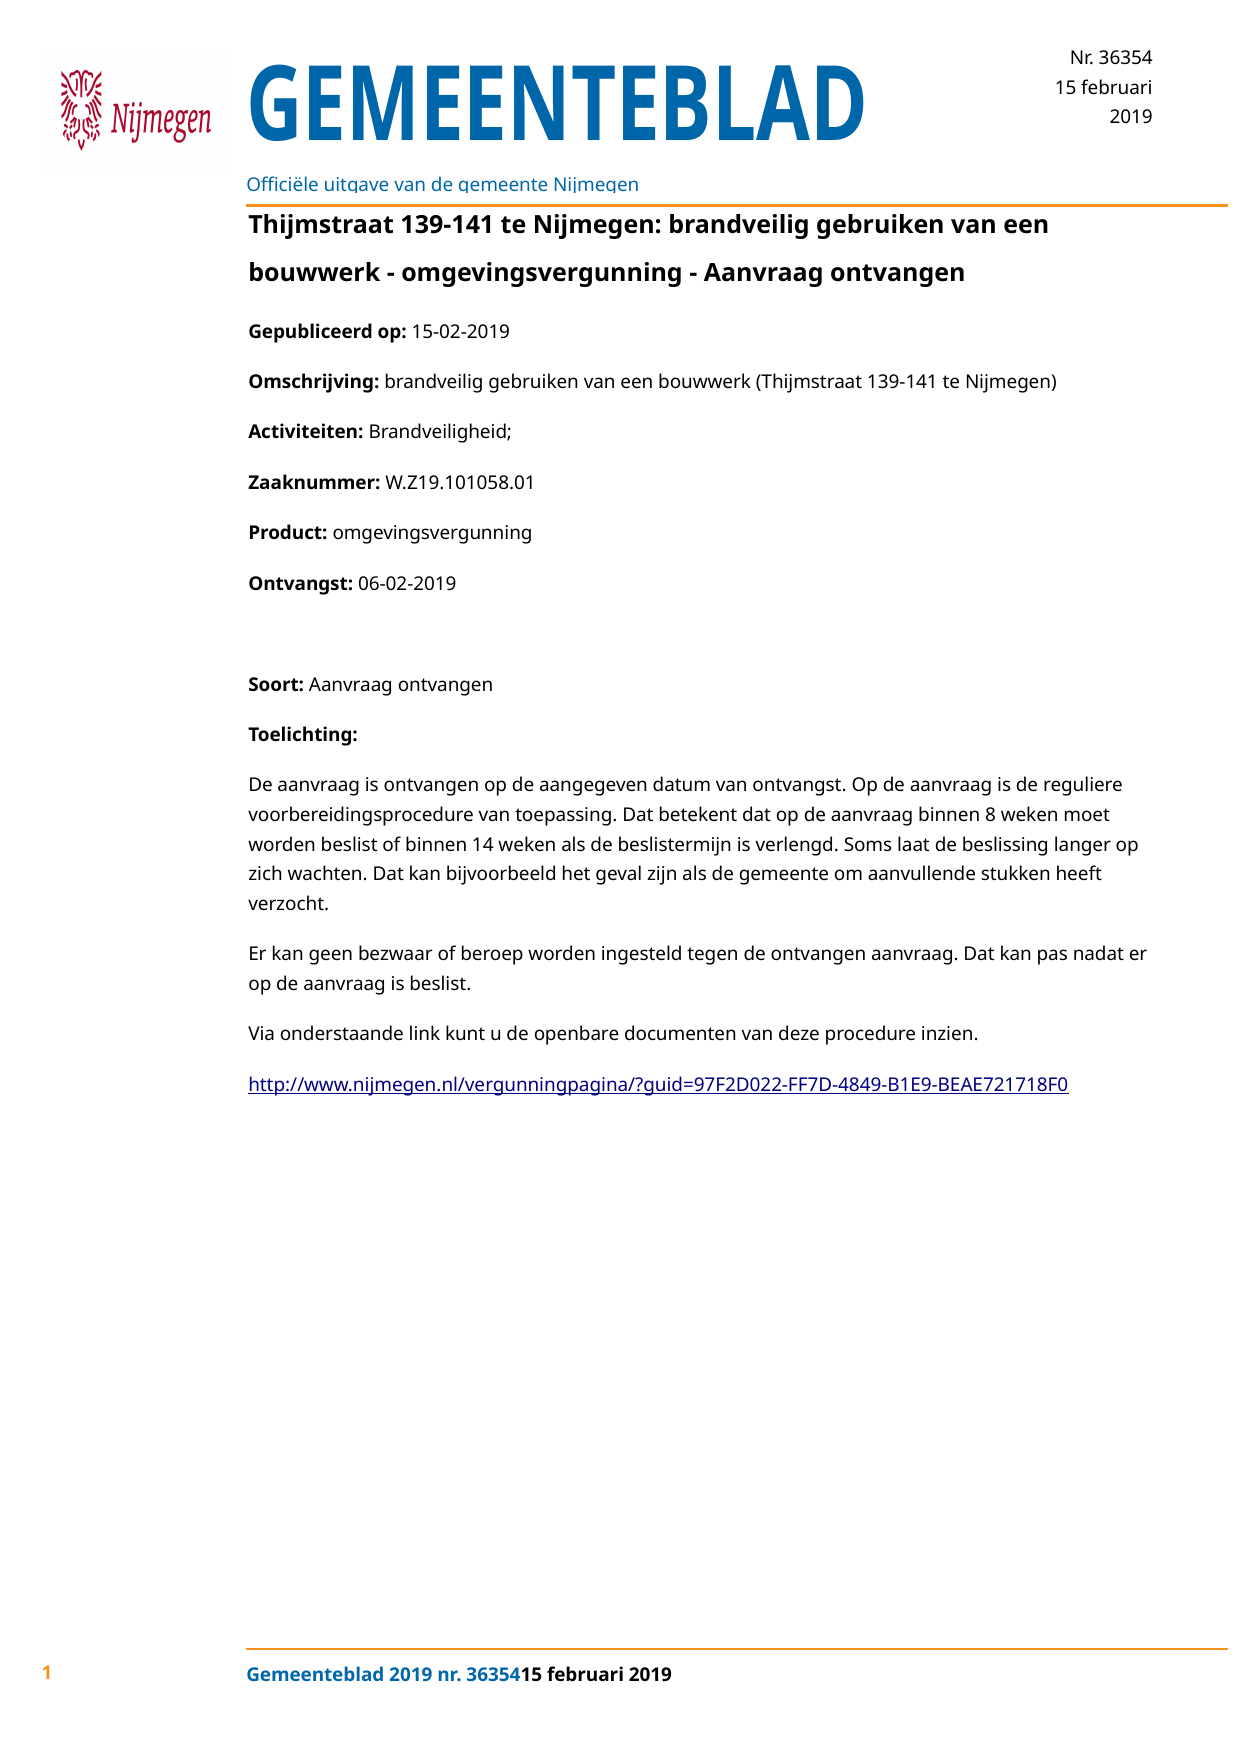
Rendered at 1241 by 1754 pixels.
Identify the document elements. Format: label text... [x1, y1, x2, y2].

text Zaaknummer: W.Z19.101058.01 [248, 469, 1152, 495]
text Toelichting: [248, 721, 1152, 747]
text Thijmstraat 139-141 te Nijmegen: brandveilig gebruiken van een bouwwerk - omgevingsvergunning - Aanvraag ontvangen [248, 207, 1152, 288]
text Soort: Aanvraag ontvangen [248, 671, 1152, 697]
text Activiteiten: Brandveiligheid; [248, 419, 1152, 444]
text Gepubliceerd op: 15-02-2019 [248, 318, 1152, 344]
text Omschrijving: brandveilig gebruiken van een bouwwerk (Thijmstraat 139-141 te Nijmegen) [248, 368, 1152, 394]
text Product: omgevingsvergunning [248, 519, 1152, 545]
text Er kan geen bezwaar of beroep worden ingesteld tegen de ontvangen aanvraag. Dat kan pas nadat er op de aanvraag is beslist. [248, 940, 1152, 996]
picture [41, 47, 231, 172]
text Via onderstaande link kunt u de openbare documenten van deze procedure inzien. [248, 1020, 1152, 1046]
text De aanvraag is ontvangen op de aangegeven datum van ontvangst. Op de aanvraag is de reguliere voorbereidingsprocedure van toepassing. Dat betekent dat op de aanvraag binnen 8 weken moet worden beslist of binnen 14 weken als de beslistermijn is verlengd. Soms laat de beslissing langer op zich wachten. Dat kan bijvoorbeeld het geval zijn als de gemeente om aanvullende stukken heeft verzocht. [248, 772, 1152, 916]
text http://www.nijmegen.nl/vergunningpagina/?guid=97F2D022-FF7D-4849-B1E9-BEAE721718F0 [248, 1071, 1152, 1097]
text Ontvangst: 06-02-2019 [248, 570, 1152, 596]
